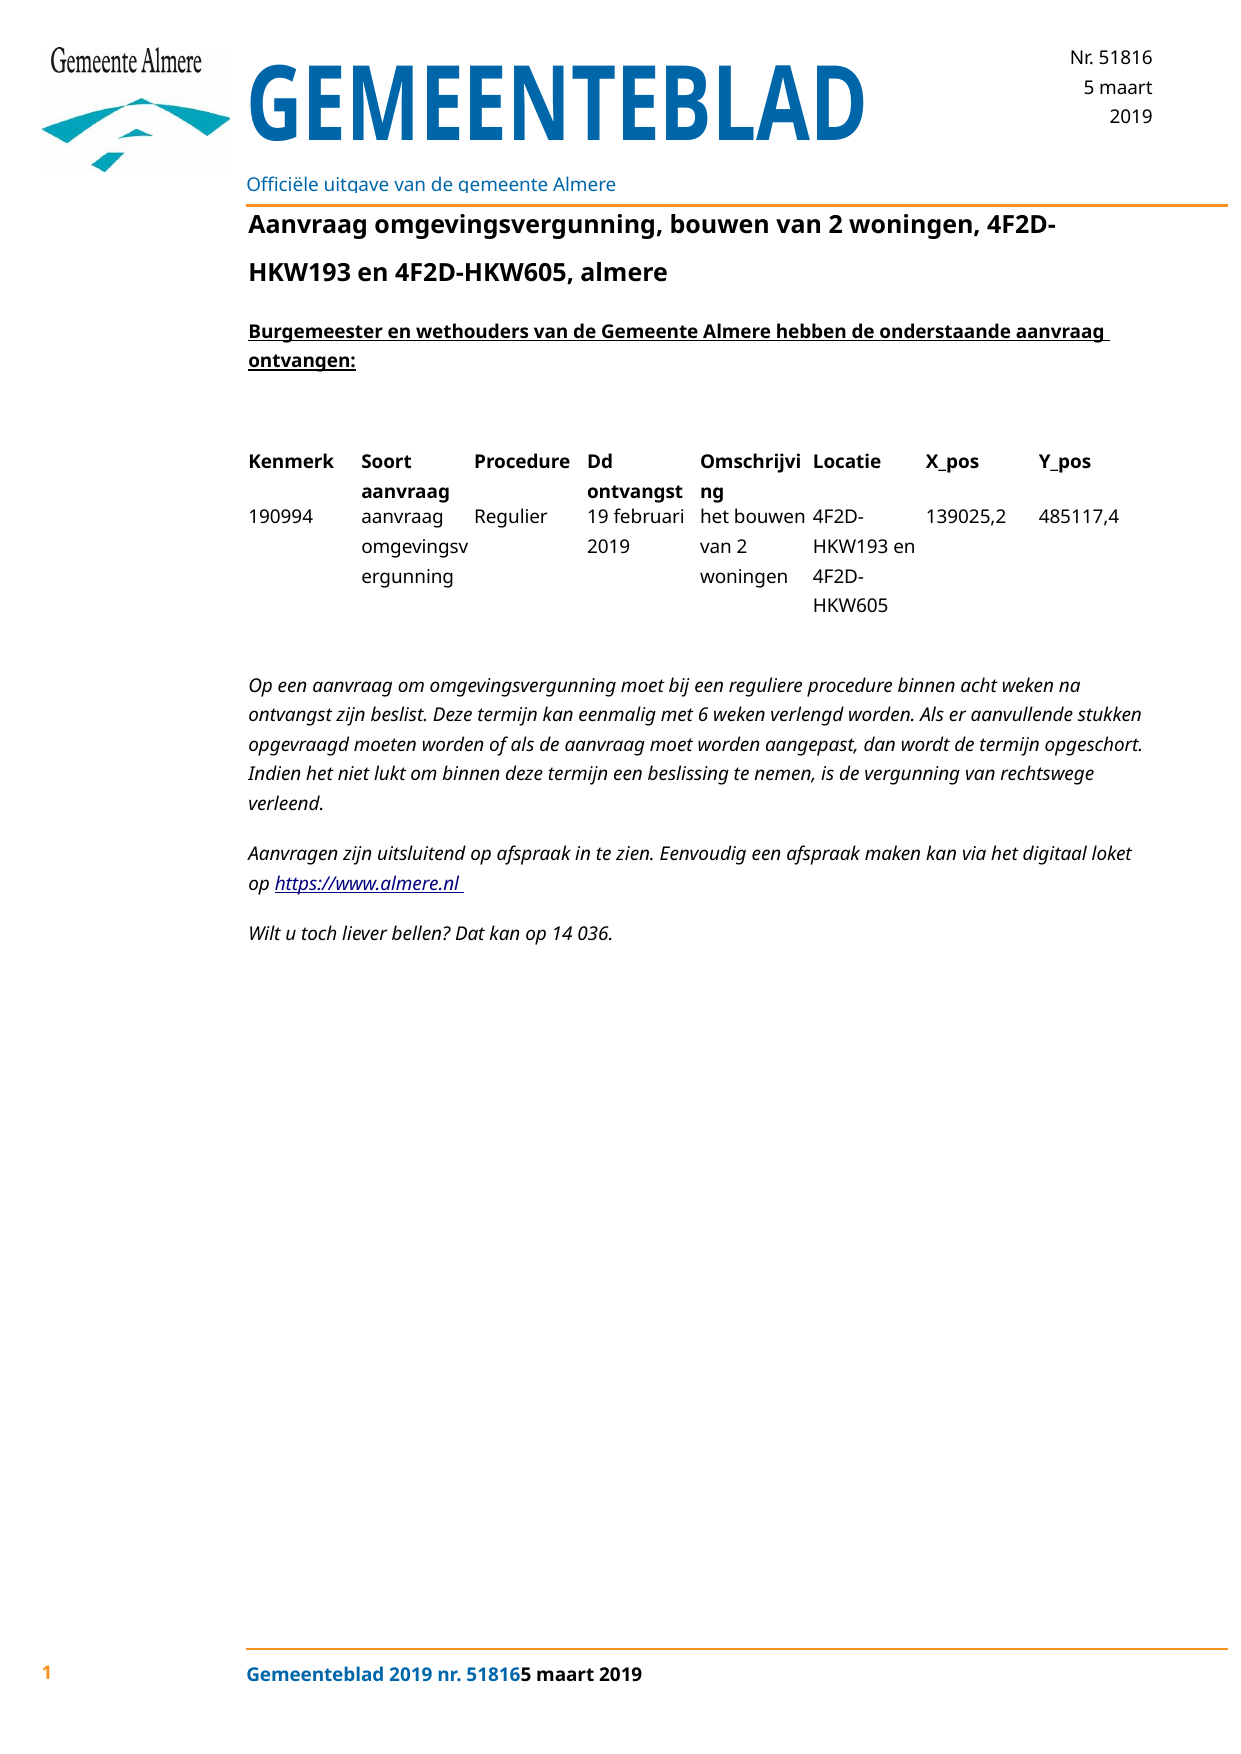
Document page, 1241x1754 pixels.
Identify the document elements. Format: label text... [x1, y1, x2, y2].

table_header Locatie [813, 449, 926, 504]
text Burgemeester en wethouders van de Gemeente Almere hebben de onderstaande aanvraag ontvangen: [248, 318, 1152, 373]
text Aanvraag omgevingsvergunning, bouwen van 2 woningen, 4F2D-HKW193 en 4F2D-HKW605, almere [248, 207, 1152, 288]
table_header Procedure [474, 449, 587, 504]
table_header Omschrijving [700, 449, 813, 504]
table_header Y_pos [1039, 449, 1152, 504]
table_header Kenmerk [248, 449, 361, 504]
table_cell 4F2D-HKW193 en 4F2D-HKW605 [813, 504, 926, 618]
picture [41, 47, 231, 172]
text Aanvragen zijn uitsluitend op afspraak in te zien. Eenvoudig een afspraak maken kan via het digitaal loket op https://www.almere.nl [248, 841, 1152, 896]
table_cell 485117,4 [1039, 504, 1152, 618]
table_header Dd ontvangst [587, 449, 700, 504]
table_cell het bouwen van 2 woningen [700, 504, 813, 618]
table_cell 190994 [248, 504, 361, 618]
table_cell 139025,2 [926, 504, 1038, 618]
table_header X_pos [926, 449, 1038, 504]
table_cell Regulier [474, 504, 587, 618]
table_header Soort aanvraag [361, 449, 474, 504]
table_cell aanvraag omgevingsvergunning [361, 504, 474, 618]
text Op een aanvraag om omgevingsvergunning moet bij een reguliere procedure binnen acht weken na ontvangst zijn beslist. Deze termijn kan eenmalig met 6 weken verlengd worden. Als er aanvullende stukken opgevraagd moeten worden of als de aanvraag moet worden aangepast, dan wordt de termijn opgeschort. Indien het niet lukt om binnen deze termijn een beslissing te nemen, is de vergunning van rechtswege verleend. [248, 672, 1152, 816]
text Wilt u toch liever bellen? Dat kan op 14 036. [248, 921, 1152, 946]
table_cell 19 februari 2019 [587, 504, 700, 618]
